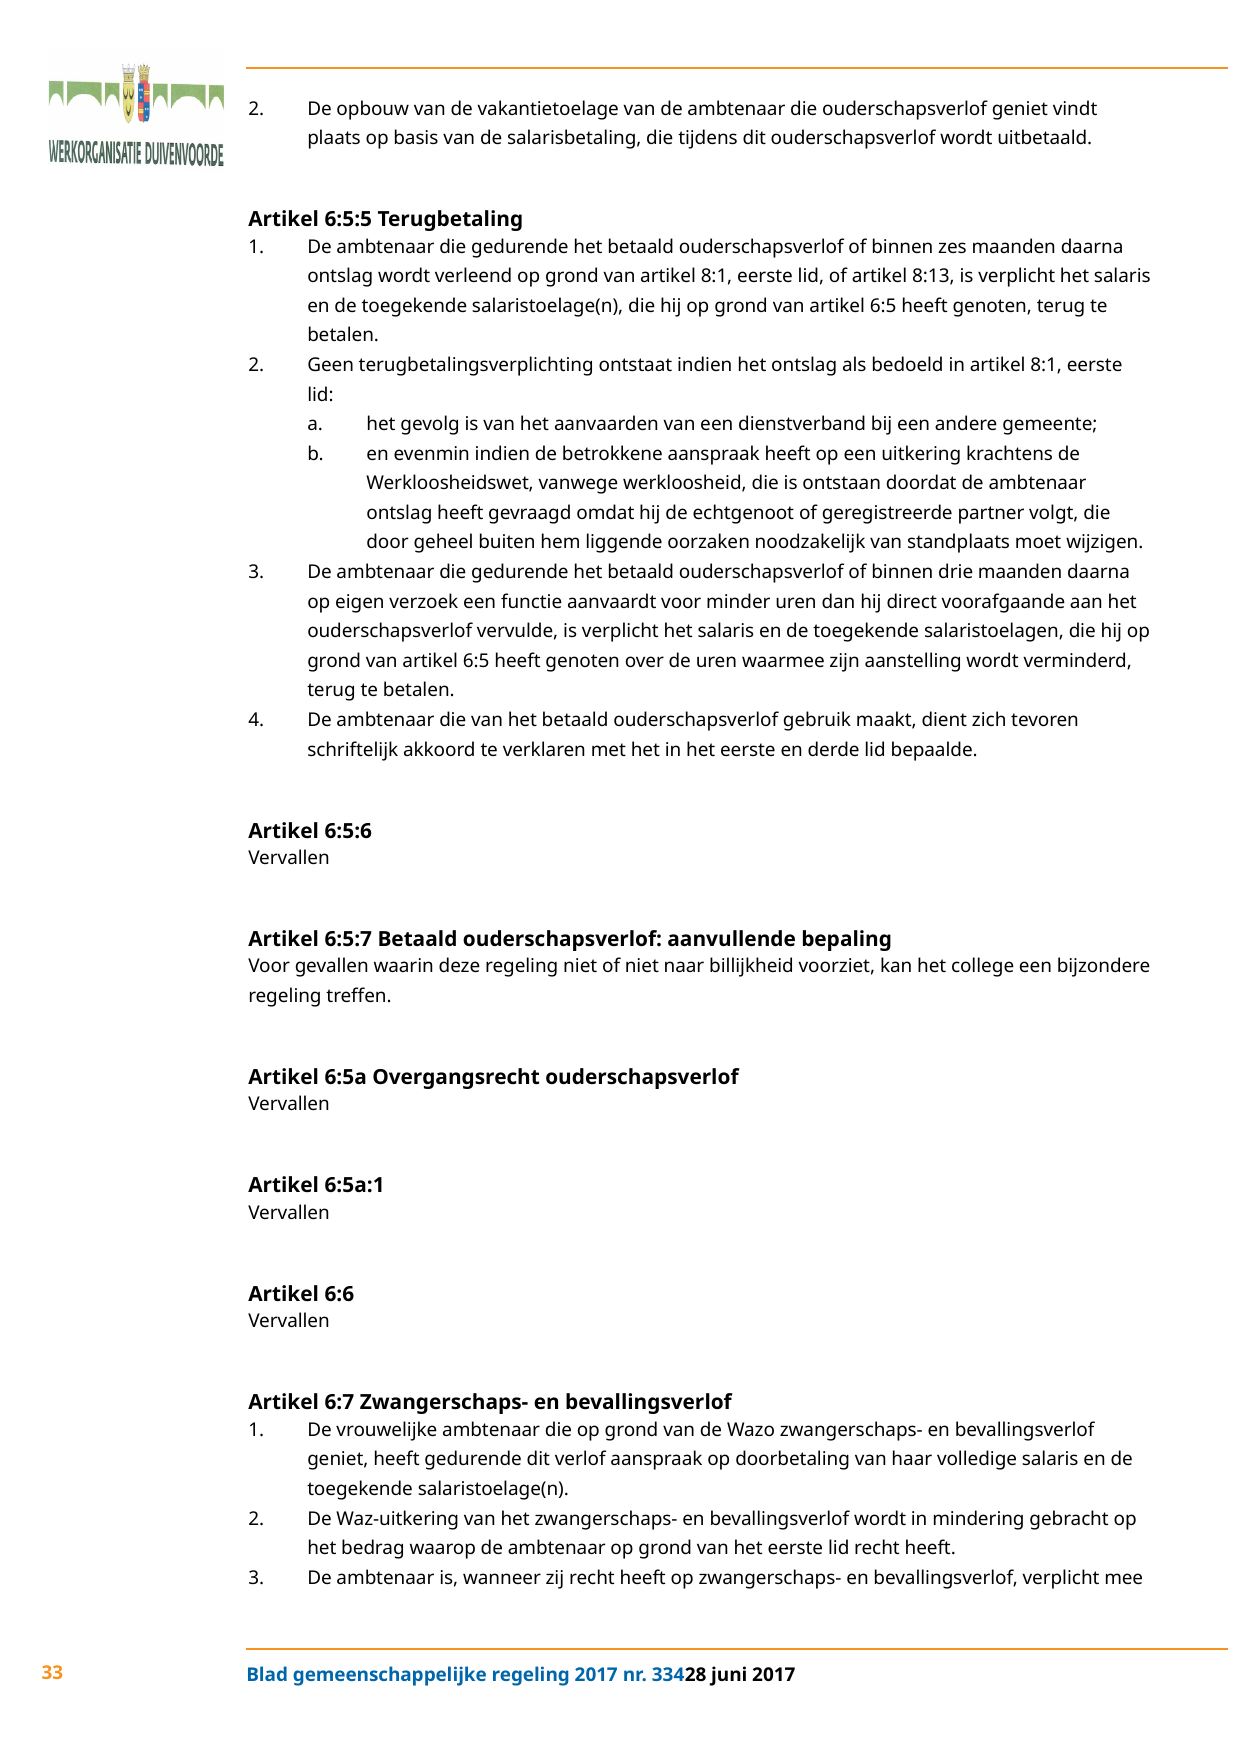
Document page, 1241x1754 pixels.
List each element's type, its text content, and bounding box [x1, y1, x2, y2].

list De ambtenaar die van het betaald ouderschapsverlof gebruik maakt, dient zich tevoren schriftelijk akkoord te verklaren met het in het eerste en derde lid bepaalde. [248, 706, 1152, 761]
list en evenmin indien de betrokkene aanspraak heeft op een uitkering krachtens de Werkloosheidswet, vanwege werkloosheid, die is ontstaan doordat de ambtenaar ontslag heeft gevraagd omdat hij de echtgenoot of geregistreerde partner volgt, die door geheel buiten hem liggende oorzaken noodzakelijk van standplaats moet wijzigen. [307, 440, 1152, 554]
text Vervallen [248, 844, 1152, 870]
text Artikel 6:5a:1 [248, 1171, 1152, 1199]
text Artikel 6:7 Zwangerschaps- en bevallingsverlof [248, 1387, 1152, 1416]
text Vervallen [248, 1199, 1152, 1225]
text Artikel 6:5:6 [248, 816, 1152, 844]
list De vrouwelijke ambtenaar die op grond van de Wazo zwangerschaps- en bevallingsverlof geniet, heeft gedurende dit verlof aanspraak op doorbetaling van haar volledige salaris en de toegekende salaristoelage(n). [248, 1416, 1152, 1501]
list De ambtenaar die gedurende het betaald ouderschapsverlof of binnen drie maanden daarna op eigen verzoek een functie aanvaardt voor minder uren dan hij direct voorafgaande aan het ouderschapsverlof vervulde, is verplicht het salaris en de toegekende salaristoelagen, die hij op grond van artikel 6:5 heeft genoten over de uren waarmee zijn aanstelling wordt verminderd, terug te betalen. [248, 558, 1152, 702]
list De opbouw van de vakantietoelage van de ambtenaar die ouderschapsverlof geniet vindt plaats op basis van de salarisbetaling, die tijdens dit ouderschapsverlof wordt uitbetaald. [248, 95, 1152, 150]
list Geen terugbetalingsverplichting ontstaat indien het ontslag als bedoeld in artikel 8:1, eerste lid: [248, 351, 1152, 406]
text Vervallen [248, 1091, 1152, 1116]
text Voor gevallen waarin deze regeling niet of niet naar billijkheid voorziet, kan het college een bijzondere regeling treffen. [248, 953, 1152, 1008]
text Vervallen [248, 1307, 1152, 1333]
text Artikel 6:6 [248, 1279, 1152, 1307]
text Artikel 6:5:7 Betaald ouderschapsverlof: aanvullende bepaling [248, 924, 1152, 953]
list het gevolg is van het aanvaarden van een dienstverband bij een andere gemeente; [307, 410, 1152, 436]
list De ambtenaar die gedurende het betaald ouderschapsverlof of binnen zes maanden daarna ontslag wordt verleend op grond van artikel 8:1, eerste lid, of artikel 8:13, is verplicht het salaris en de toegekende salaristoelage(n), die hij op grond van artikel 6:5 heeft genoten, terug te betalen. [248, 233, 1152, 347]
picture [41, 47, 231, 172]
list De Waz-uitkering van het zwangerschaps- en bevallingsverlof wordt in mindering gebracht op het bedrag waarop de ambtenaar op grond van het eerste lid recht heeft. [248, 1505, 1152, 1560]
list De ambtenaar is, wanneer zij recht heeft op zwangerschaps- en bevallingsverlof, verplicht mee [248, 1564, 1152, 1589]
text Artikel 6:5a Overgangsrecht ouderschapsverlof [248, 1062, 1152, 1091]
text Artikel 6:5:5 Terugbetaling [248, 204, 1152, 233]
